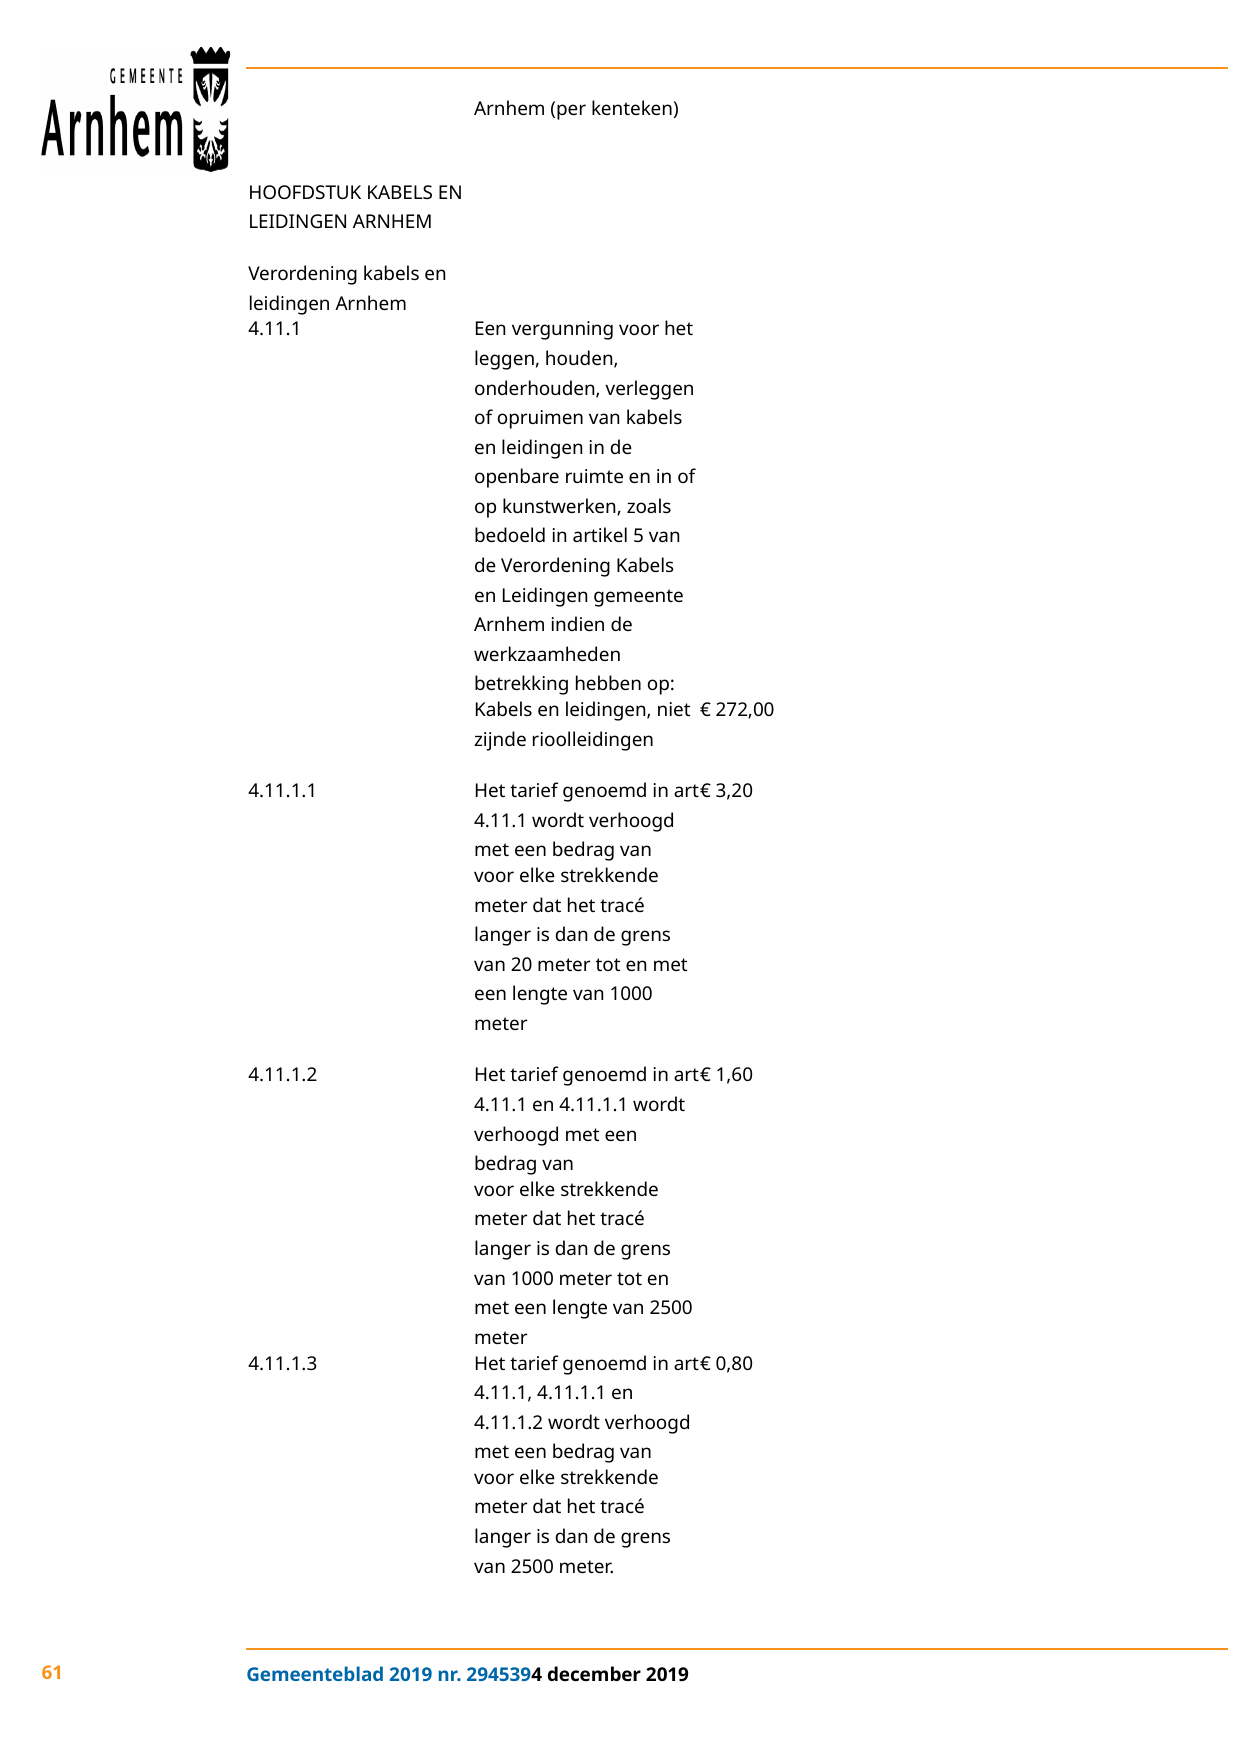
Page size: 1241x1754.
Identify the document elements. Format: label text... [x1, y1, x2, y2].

table_cell € 1,60 [700, 1062, 926, 1176]
table_cell [474, 752, 700, 777]
table_cell € 3,20 [700, 777, 926, 862]
table_cell [474, 1579, 700, 1604]
table_cell € 272,00 [700, 696, 926, 752]
table_cell [248, 862, 474, 1036]
table_cell [926, 696, 1152, 752]
table_cell [700, 1036, 926, 1062]
table_cell [248, 95, 474, 121]
picture [41, 47, 231, 172]
table_cell 4.11.1.3 [248, 1350, 474, 1464]
table_cell 4.11.1.2 [248, 1062, 474, 1176]
table_cell [926, 862, 1152, 1036]
table_cell [926, 1062, 1152, 1176]
table_cell Arnhem (per kenteken) [474, 95, 700, 121]
table_cell [700, 862, 926, 1036]
table_cell [474, 1036, 700, 1062]
table_cell [248, 121, 474, 146]
table_cell [926, 316, 1152, 696]
table_cell [474, 260, 700, 316]
table_cell voor elke strekkende meter dat het tracé langer is dan de grens van 20 meter tot en met een lengte van 1000 meter [474, 862, 700, 1036]
table_cell [926, 1464, 1152, 1579]
table_cell [248, 752, 474, 777]
table_cell Het tarief genoemd in art 4.11.1, 4.11.1.1 en 4.11.1.2 wordt verhoogd met een bedrag van [474, 1350, 700, 1464]
table_cell [248, 696, 474, 752]
table_cell [700, 260, 926, 316]
table_cell [474, 235, 700, 260]
table_cell [926, 777, 1152, 862]
table_cell [248, 1579, 474, 1604]
table_cell [926, 1176, 1152, 1350]
table_cell [700, 316, 926, 696]
table_cell [700, 235, 926, 260]
table_cell [248, 1176, 474, 1350]
table_cell [926, 235, 1152, 260]
table_cell Kabels en leidingen, niet zijnde rioolleidingen [474, 696, 700, 752]
table_cell [926, 1036, 1152, 1062]
table_header HOOFDSTUK KABELS EN LEIDINGEN ARNHEM [248, 179, 474, 234]
table_cell [926, 1350, 1152, 1464]
table_cell voor elke strekkende meter dat het tracé langer is dan de grens van 1000 meter tot en met een lengte van 2500 meter [474, 1176, 700, 1350]
table_cell [700, 1176, 926, 1350]
table_cell [700, 1464, 926, 1579]
table_cell [474, 121, 700, 146]
table_cell voor elke strekkende meter dat het tracé langer is dan de grens van 2500 meter. [474, 1464, 700, 1579]
table_cell [700, 752, 926, 777]
table_header [700, 179, 926, 234]
table_cell [926, 752, 1152, 777]
table_cell [700, 1579, 926, 1604]
table_cell Het tarief genoemd in art 4.11.1 en 4.11.1.1 wordt verhoogd met een bedrag van [474, 1062, 700, 1176]
table_cell [248, 1464, 474, 1579]
table_cell € 0,80 [700, 1350, 926, 1464]
table_cell [248, 1036, 474, 1062]
table_cell Verordening kabels en leidingen Arnhem [248, 260, 474, 316]
table_cell [700, 95, 926, 121]
table_cell 4.11.1 [248, 316, 474, 696]
table_cell [926, 1579, 1152, 1604]
table_cell Het tarief genoemd in art 4.11.1 wordt verhoogd met een bedrag van [474, 777, 700, 862]
table_cell [926, 95, 1152, 121]
table_cell 4.11.1.1 [248, 777, 474, 862]
table_cell [700, 121, 926, 146]
table_header [474, 179, 700, 234]
table_cell Een vergunning voor het leggen, houden, onderhouden, verleggen of opruimen van kabels en leidingen in de openbare ruimte en in of op kunstwerken, zoals bedoeld in artikel 5 van de Verordening Kabels en Leidingen gemeente Arnhem indien de werkzaamheden betrekking hebben op: [474, 316, 700, 696]
table_cell [248, 235, 474, 260]
table_cell [926, 121, 1152, 146]
